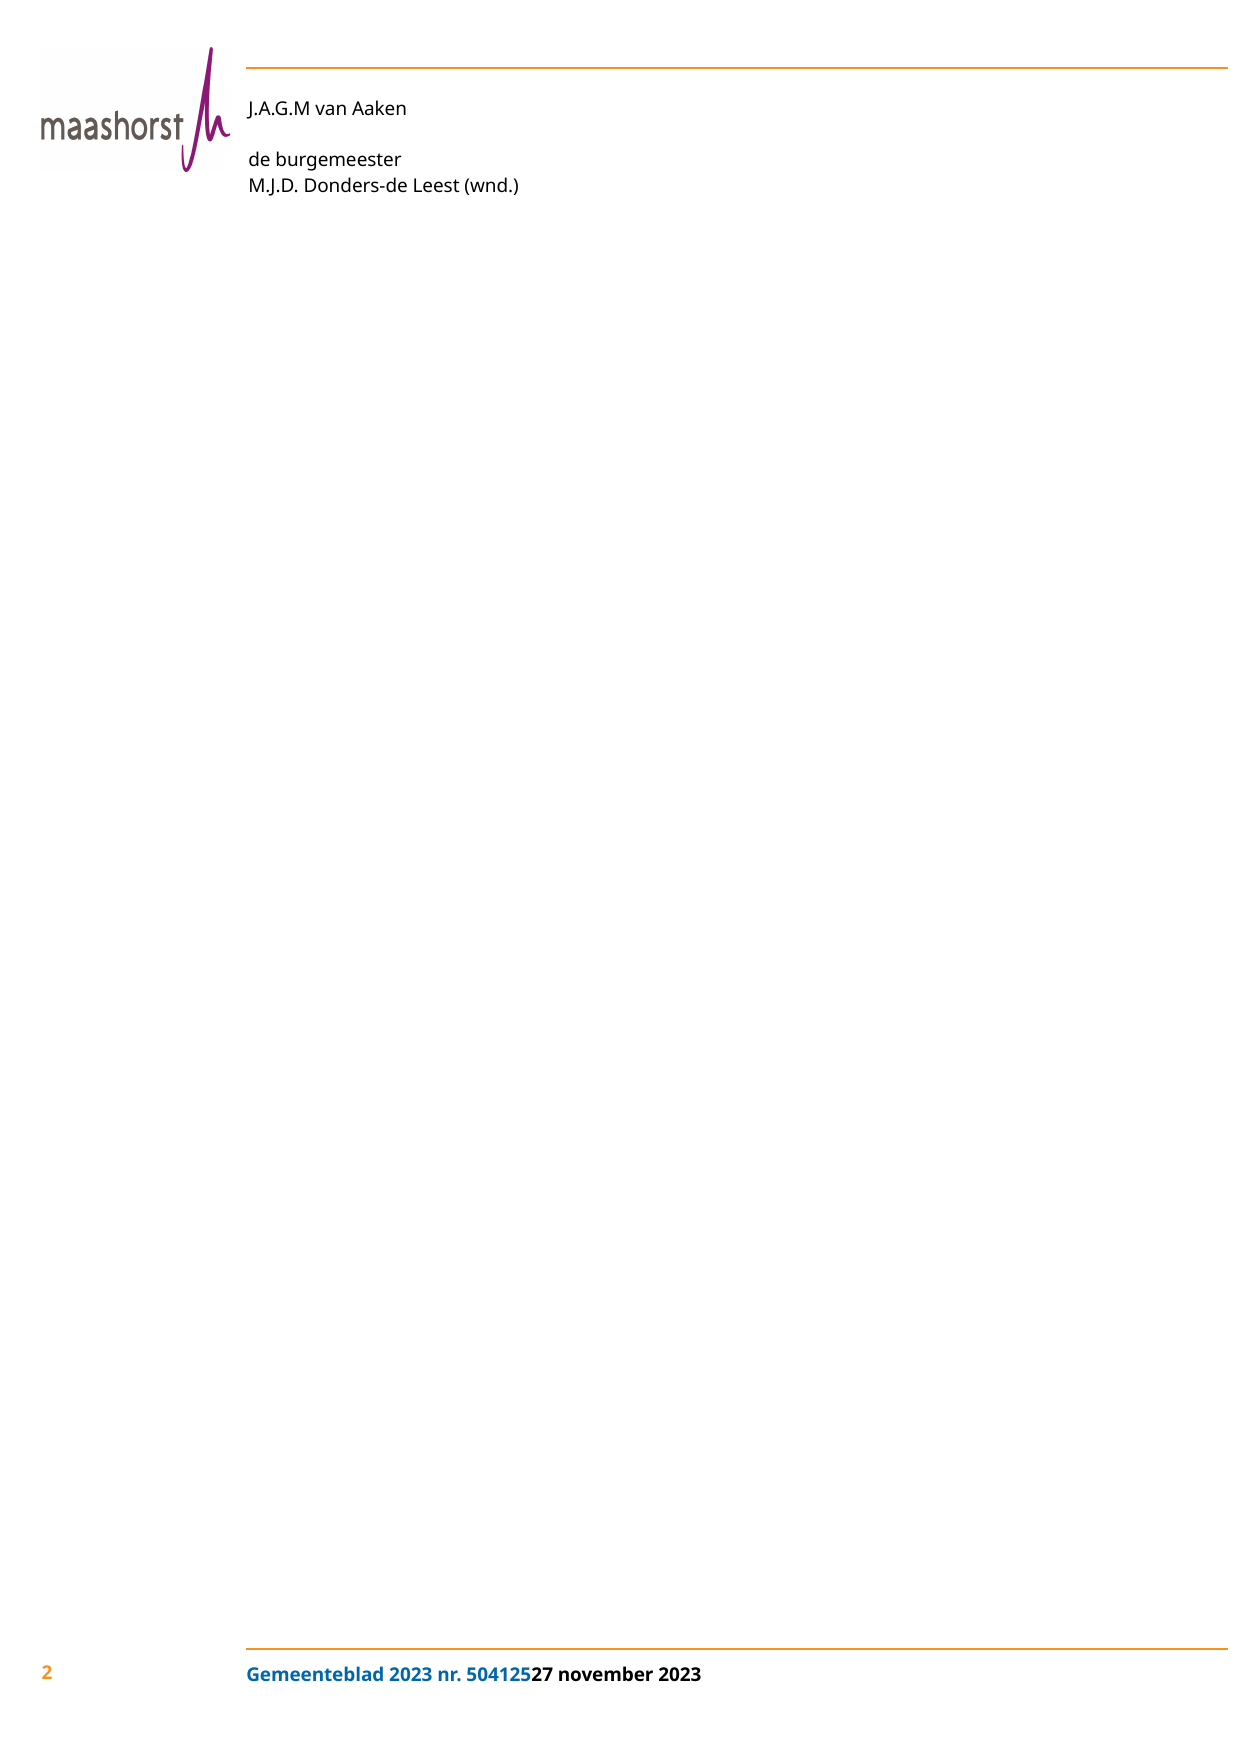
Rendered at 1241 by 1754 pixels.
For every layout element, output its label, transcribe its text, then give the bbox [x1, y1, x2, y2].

picture [41, 47, 231, 172]
text M.J.D. Donders-de Leest (wnd.) [248, 172, 1152, 198]
text J.A.G.M van Aaken [248, 95, 1152, 121]
text de burgemeester [248, 146, 1152, 172]
